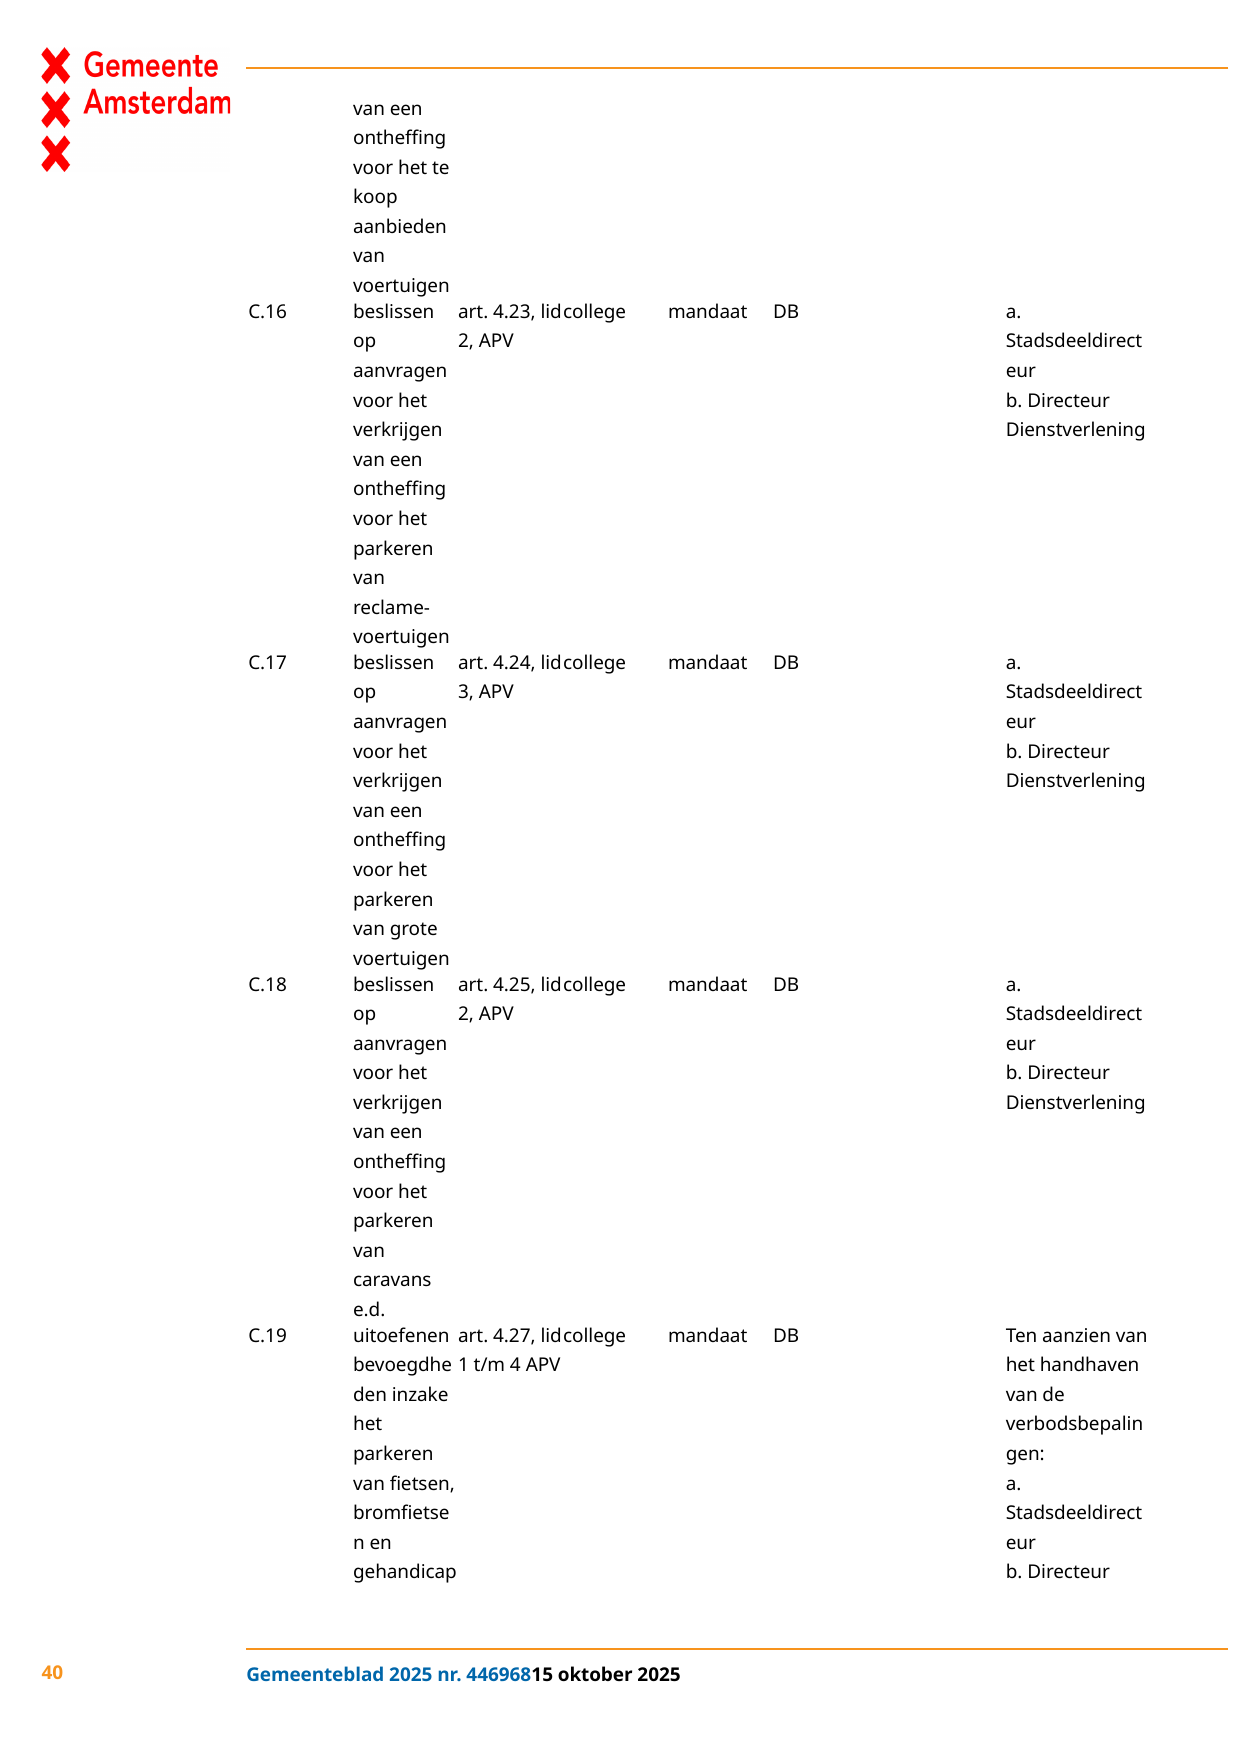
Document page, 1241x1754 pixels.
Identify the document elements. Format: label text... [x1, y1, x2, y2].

table_cell C.16 [248, 298, 353, 649]
table_cell [668, 95, 773, 298]
table_cell college [563, 298, 668, 649]
table_cell Ten aanzien van het handhaven van de verbodsbepalingen: a. Stadsdeeldirecteur b. Directeur [1006, 1322, 1152, 1584]
table_cell mandaat [668, 649, 773, 971]
table_cell C.19 [248, 1322, 353, 1584]
table_cell beslissen op aanvragen voor het verkrijgen van een ontheffing voor het parkeren van reclame-voertuigen [353, 298, 458, 649]
table_cell [773, 95, 878, 298]
table_cell mandaat [668, 971, 773, 1322]
table_cell art. 4.25, lid 2, APV [458, 971, 563, 1322]
table_cell uitoefenen bevoegdheden inzake het parkeren van fietsen, bromfietsen en gehandicap [353, 1322, 458, 1584]
table_cell C.17 [248, 649, 353, 971]
table_cell beslissen op aanvragen voor het verkrijgen van een ontheffing voor het parkeren van caravans e.d. [353, 971, 458, 1322]
table_cell mandaat [668, 298, 773, 649]
table_cell DB [773, 971, 878, 1322]
table_cell art. 4.24, lid 3, APV [458, 649, 563, 971]
table_cell beslissen op aanvragen voor het verkrijgen van een ontheffing voor het parkeren van grote voertuigen [353, 649, 458, 971]
table_cell C.18 [248, 971, 353, 1322]
table_cell college [563, 649, 668, 971]
table_cell mandaat [668, 1322, 773, 1584]
table_cell [878, 971, 1006, 1322]
table_cell [1006, 95, 1152, 298]
table_cell [563, 95, 668, 298]
table_cell art. 4.27, lid 1 t/m 4 APV [458, 1322, 563, 1584]
table_cell a. Stadsdeeldirecteur b. Directeur Dienstverlening [1006, 971, 1152, 1322]
table_cell [248, 95, 353, 298]
table_cell [878, 649, 1006, 971]
table_cell [878, 298, 1006, 649]
table_cell [458, 95, 563, 298]
table_cell [878, 1322, 1006, 1584]
table_cell DB [773, 649, 878, 971]
table_cell art. 4.23, lid 2, APV [458, 298, 563, 649]
picture [41, 47, 231, 172]
table_cell [878, 95, 1006, 298]
table_cell DB [773, 298, 878, 649]
table_cell DB [773, 1322, 878, 1584]
table_cell college [563, 971, 668, 1322]
table_cell a. Stadsdeeldirecteur b. Directeur Dienstverlening [1006, 298, 1152, 649]
table_cell a. Stadsdeeldirecteur b. Directeur Dienstverlening [1006, 649, 1152, 971]
table_cell van een ontheffing voor het te koop aanbieden van voertuigen [353, 95, 458, 298]
table_cell college [563, 1322, 668, 1584]
